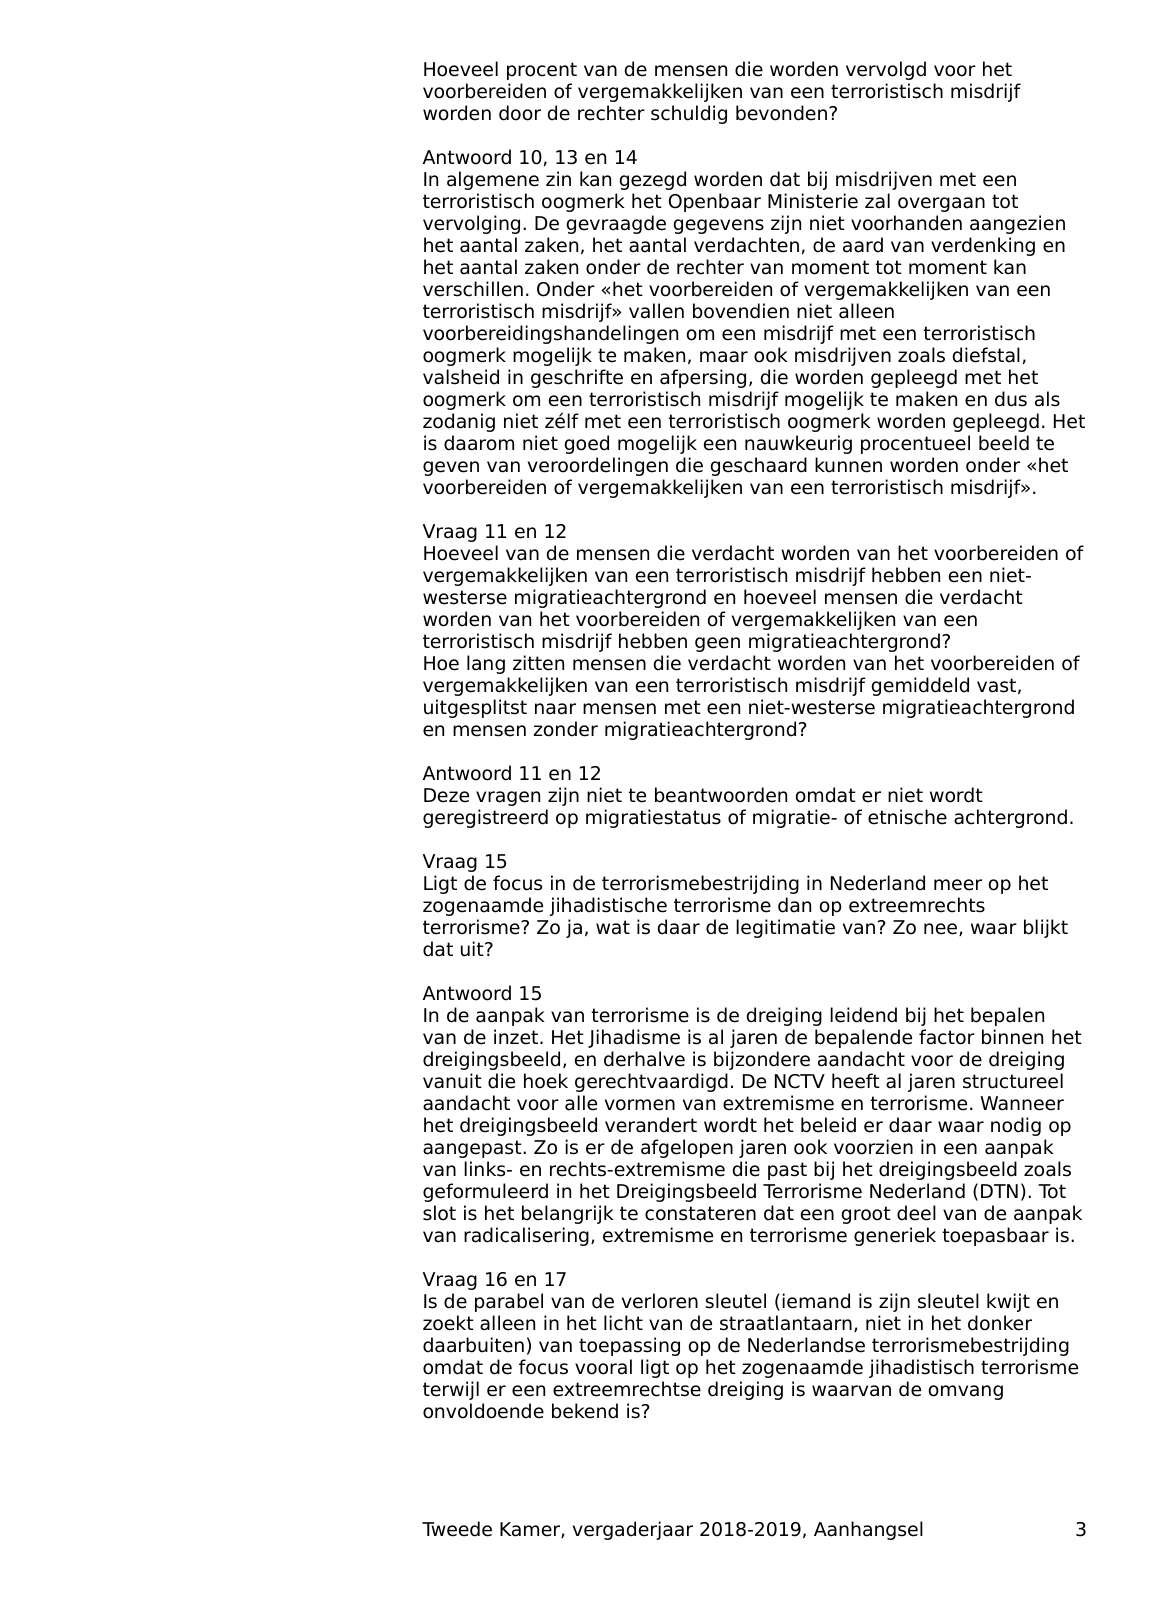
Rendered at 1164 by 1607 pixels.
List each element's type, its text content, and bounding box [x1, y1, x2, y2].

text Antwoord 11 en 12 [422, 763, 1087, 785]
text Is de parabel van de verloren sleutel (iemand is zijn sleutel kwijt en zoekt alleen in het licht van de straatlantaarn, niet in het donker daarbuiten) van toepassing op de Nederlandse terrorismebestrijding omdat de focus vooral ligt op het zogenaamde jihadistisch terrorisme terwijl er een extreemrechtse dreiging is waarvan de omvang onvoldoende bekend is? [422, 1291, 1087, 1423]
text Hoe lang zitten mensen die verdacht worden van het voorbereiden of vergemakkelijken van een terroristisch misdrijf gemiddeld vast, uitgesplitst naar mensen met een niet-westerse migratieachtergrond en mensen zonder migratieachtergrond? [422, 653, 1087, 741]
text Vraag 15 [422, 851, 1087, 873]
text Ligt de focus in de terrorismebestrijding in Nederland meer op het zogenaamde jihadistische terrorisme dan op extreemrechts terrorisme? Zo ja, wat is daar de legitimatie van? Zo nee, waar blijkt dat uit? [422, 873, 1087, 961]
text Vraag 16 en 17 [422, 1269, 1087, 1291]
text In algemene zin kan gezegd worden dat bij misdrijven met een terroristisch oogmerk het Openbaar Ministerie zal overgaan tot vervolging. De gevraagde gegevens zijn niet voorhanden aangezien het aantal zaken, het aantal verdachten, de aard van verdenking en het aantal zaken onder de rechter van moment tot moment kan verschillen. Onder «het voorbereiden of vergemakkelijken van een terroristisch misdrijf» vallen bovendien niet alleen voorbereidingshandelingen om een misdrijf met een terroristisch oogmerk mogelijk te maken, maar ook misdrijven zoals diefstal, valsheid in geschrifte en afpersing, die worden gepleegd met het oogmerk om een terroristisch misdrijf mogelijk te maken en dus als zodanig niet zélf met een terroristisch oogmerk worden gepleegd. Het is daarom niet goed mogelijk een nauwkeurig procentueel beeld te geven van veroordelingen die geschaard kunnen worden onder «het voorbereiden of vergemakkelijken van een terroristisch misdrijf». [422, 169, 1087, 499]
text Hoeveel procent van de mensen die worden vervolgd voor het voorbereiden of vergemakkelijken van een terroristisch misdrijf worden door de rechter schuldig bevonden? [422, 59, 1087, 125]
text Deze vragen zijn niet te beantwoorden omdat er niet wordt geregistreerd op migratiestatus of migratie- of etnische achtergrond. [422, 785, 1087, 829]
text In de aanpak van terrorisme is de dreiging leidend bij het bepalen van de inzet. Het Jihadisme is al jaren de bepalende factor binnen het dreigingsbeeld, en derhalve is bijzondere aandacht voor de dreiging vanuit die hoek gerechtvaardigd. De NCTV heeft al jaren structureel aandacht voor alle vormen van extremisme en terrorisme. Wanneer het dreigingsbeeld verandert wordt het beleid er daar waar nodig op aangepast. Zo is er de afgelopen jaren ook voorzien in een aanpak van links- en rechts-extremisme die past bij het dreigingsbeeld zoals geformuleerd in het Dreigingsbeeld Terrorisme Nederland (DTN). Tot slot is het belangrijk te constateren dat een groot deel van de aanpak van radicalisering, extremisme en terrorisme generiek toepasbaar is. [422, 1005, 1087, 1247]
text Hoeveel van de mensen die verdacht worden van het voorbereiden of vergemakkelijken van een terroristisch misdrijf hebben een niet-westerse migratieachtergrond en hoeveel mensen die verdacht worden van het voorbereiden of vergemakkelijken van een terroristisch misdrijf hebben geen migratieachtergrond? [422, 543, 1087, 653]
text Antwoord 15 [422, 983, 1087, 1005]
text Antwoord 10, 13 en 14 [422, 147, 1087, 169]
text Vraag 11 en 12 [422, 521, 1087, 543]
